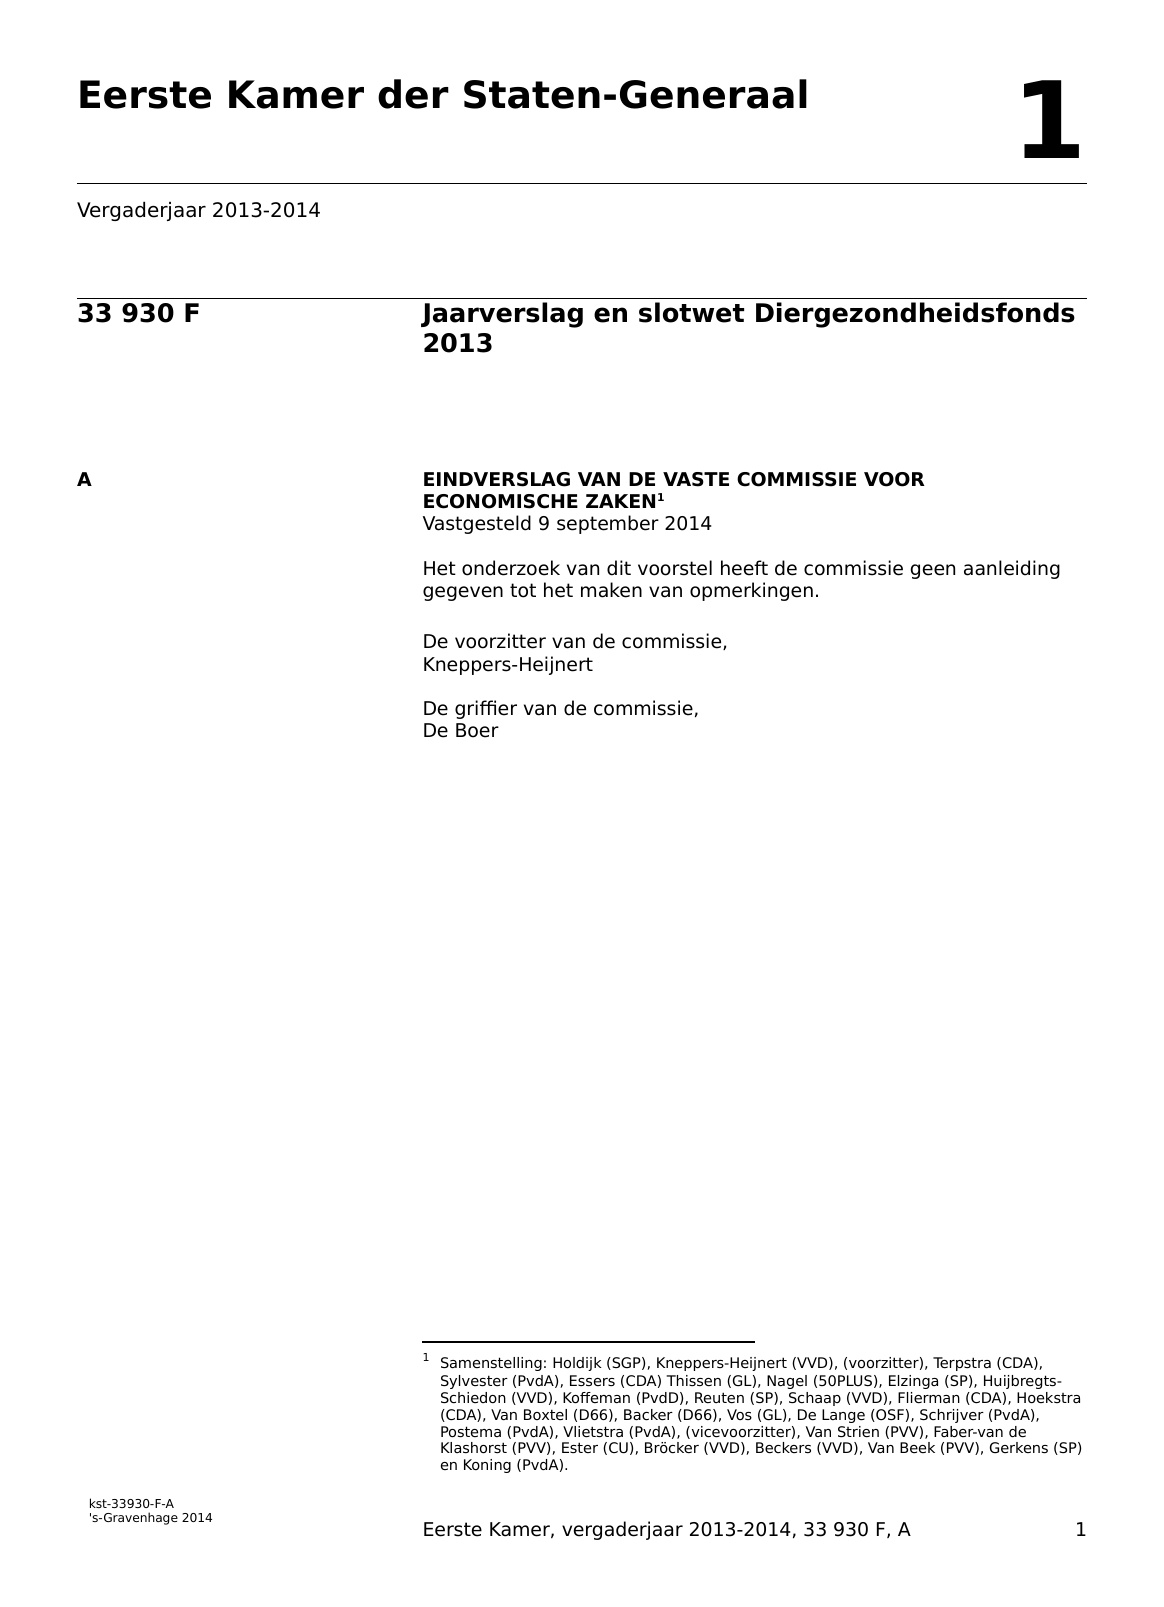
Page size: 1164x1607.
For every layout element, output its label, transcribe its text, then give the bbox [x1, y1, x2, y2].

text Vastgesteld 9 september 2014 [422, 513, 1087, 535]
text Het onderzoek van dit voorstel heeft de commissie geen aanleiding gegeven tot het maken van opmerkingen. [422, 557, 1087, 601]
table_header 1 [886, 59, 1087, 183]
table_cell Vergaderjaar 2013-2014 [77, 184, 1087, 298]
text Samenstelling: Holdijk (SGP), Kneppers-Heijnert (VVD), (voorzitter), Terpstra (CDA), Sylvester (PvdA), Essers (CDA) Thissen (GL), Nagel (50PLUS), Elzinga (SP), Huijbregts-Schiedon (VVD), Koffeman (PvdD), Reuten (SP), Schaap (VVD), Flierman (CDA), Hoekstra (CDA), Van Boxtel (D66), Backer (D66), Vos (GL), De Lange (OSF), Schrijver (PvdA), Postema (PvdA), Vlietstra (PvdA), (vicevoorzitter), Van Strien (PVV), Faber-van de Klashorst (PVV), Ester (CU), Bröcker (VVD), Beckers (VVD), Van Beek (PVV), Gerkens (SP) en Koning (PvdA). [422, 1351, 1087, 1474]
subtitle 33 930 F Jaarverslag en slotwet Diergezondheidsfonds 2013 [77, 299, 1087, 358]
subtitle A EINDVERSLAG VAN DE VASTE COMMISSIE VOOR ECONOMISCHE ZAKEN [77, 469, 1087, 513]
table_header Eerste Kamer der Staten-Generaal [77, 59, 886, 183]
text De voorzitter van de commissie, Kneppers-Heijnert [422, 631, 1087, 675]
text De griffier van de commissie, De Boer [422, 698, 1087, 742]
text kst-33930-F-A [88, 1497, 323, 1511]
text 's-Gravenhage 2014 [88, 1511, 323, 1525]
